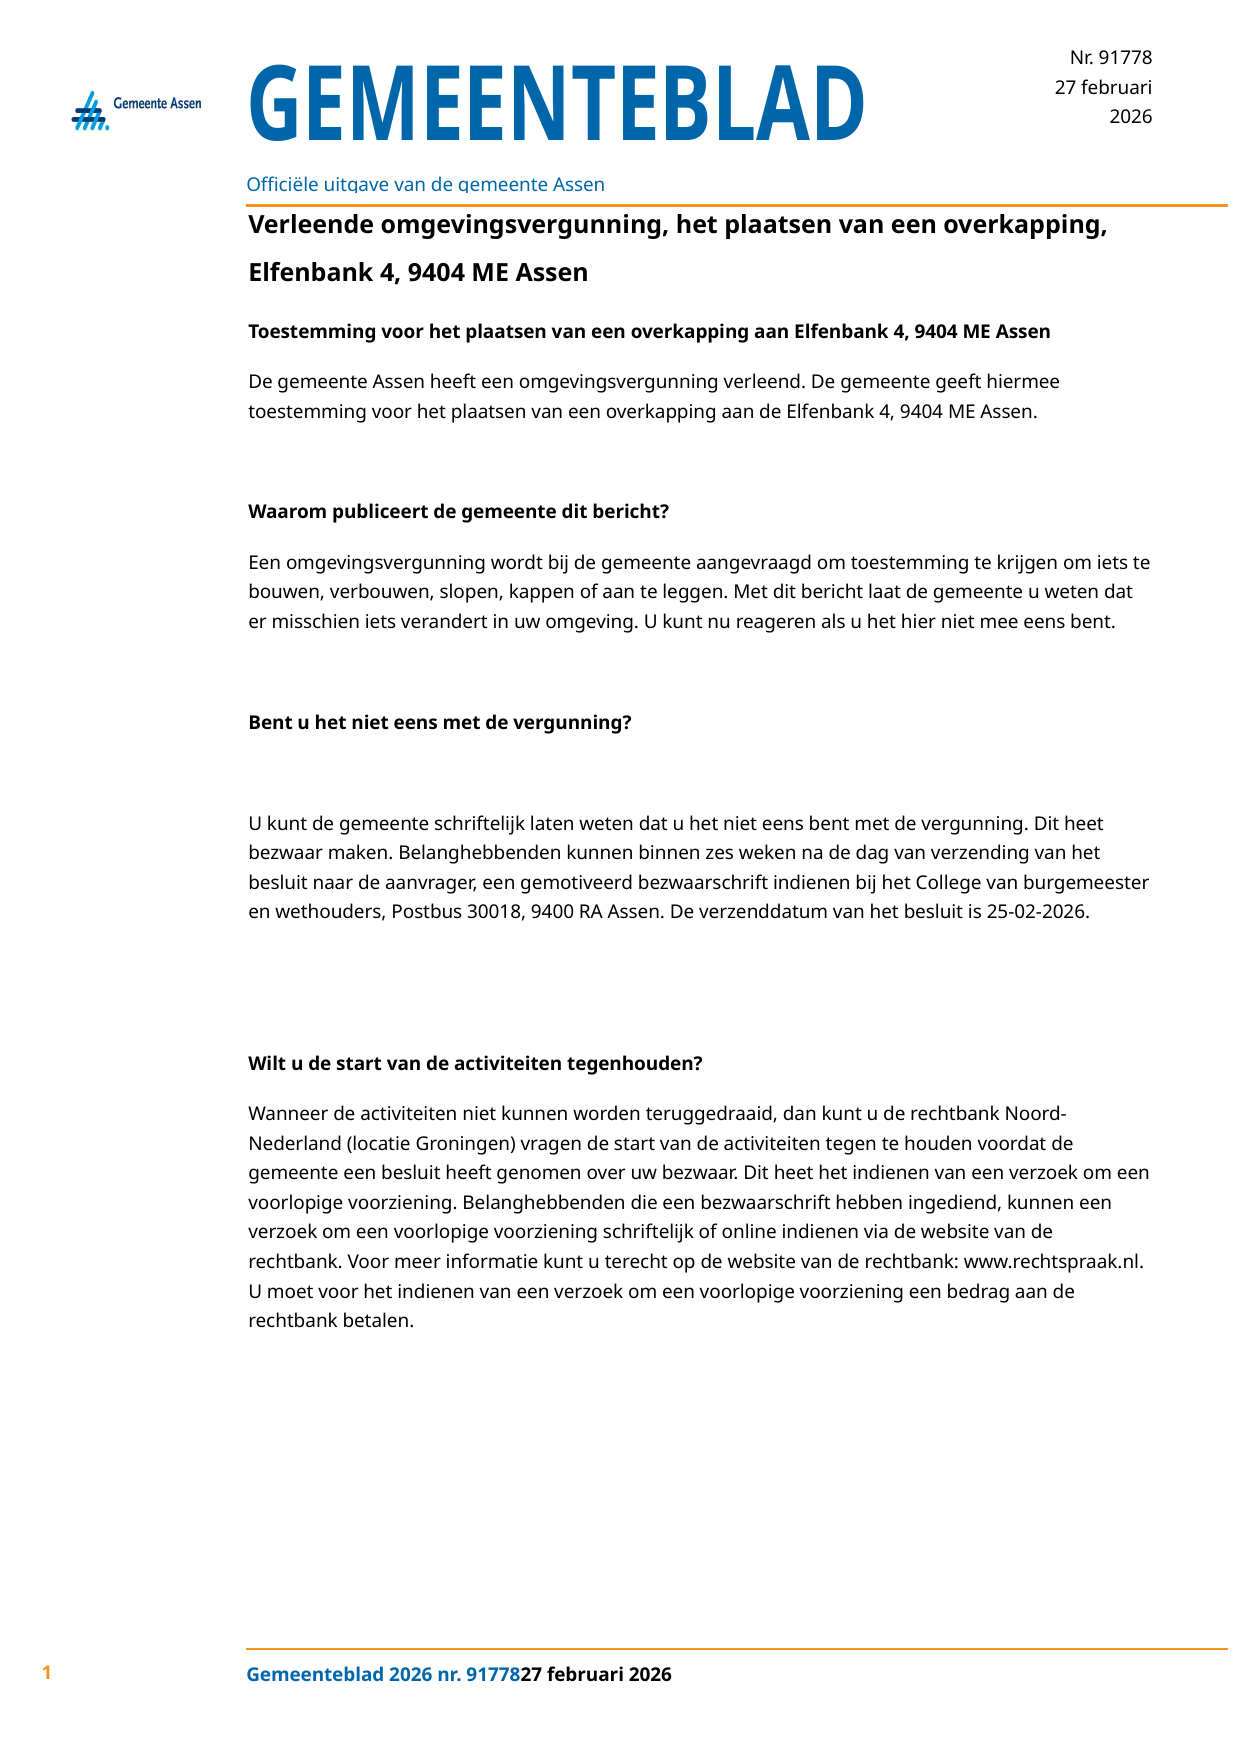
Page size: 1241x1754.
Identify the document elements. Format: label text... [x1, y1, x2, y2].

text Bent u het niet eens met de vergunning? [248, 709, 1152, 735]
text De gemeente Assen heeft een omgevingsvergunning verleend. De gemeente geeft hiermee toestemming voor het plaatsen van een overkapping aan de Elfenbank 4, 9404 ME Assen. [248, 368, 1152, 424]
text Wilt u de start van de activiteiten tegenhouden? [248, 1050, 1152, 1076]
picture [41, 47, 231, 172]
text Wanneer de activiteiten niet kunnen worden teruggedraaid, dan kunt u de rechtbank Noord-Nederland (locatie Groningen) vragen de start van de activiteiten tegen te houden voordat de gemeente een besluit heeft genomen over uw bezwaar. Dit heet het indienen van een verzoek om een voorlopige voorziening. Belanghebbenden die een bezwaarschrift hebben ingediend, kunnen een verzoek om een voorlopige voorziening schriftelijk of online indienen via de website van de rechtbank. Voor meer informatie kunt u terecht op de website van de rechtbank: www.rechtspraak.nl. U moet voor het indienen van een verzoek om een voorlopige voorziening een bedrag aan de rechtbank betalen. [248, 1100, 1152, 1333]
text Waarom publiceert de gemeente dit bericht? [248, 499, 1152, 524]
text Toestemming voor het plaatsen van een overkapping aan Elfenbank 4, 9404 ME Assen [248, 318, 1152, 344]
text Verleende omgevingsvergunning, het plaatsen van een overkapping, Elfenbank 4, 9404 ME Assen [248, 207, 1152, 288]
text Een omgevingsvergunning wordt bij de gemeente aangevraagd om toestemming te krijgen om iets te bouwen, verbouwen, slopen, kappen of aan te leggen. Met dit bericht laat de gemeente u weten dat er misschien iets verandert in uw omgeving. U kunt nu reageren als u het hier niet mee eens bent. [248, 549, 1152, 634]
text U kunt de gemeente schriftelijk laten weten dat u het niet eens bent met de vergunning. Dit heet bezwaar maken. Belanghebbenden kunnen binnen zes weken na de dag van verzending van het besluit naar de aanvrager, een gemotiveerd bezwaarschrift indienen bij het College van burgemeester en wethouders, Postbus 30018, 9400 RA Assen. De verzenddatum van het besluit is 25-02-2026. [248, 810, 1152, 924]
